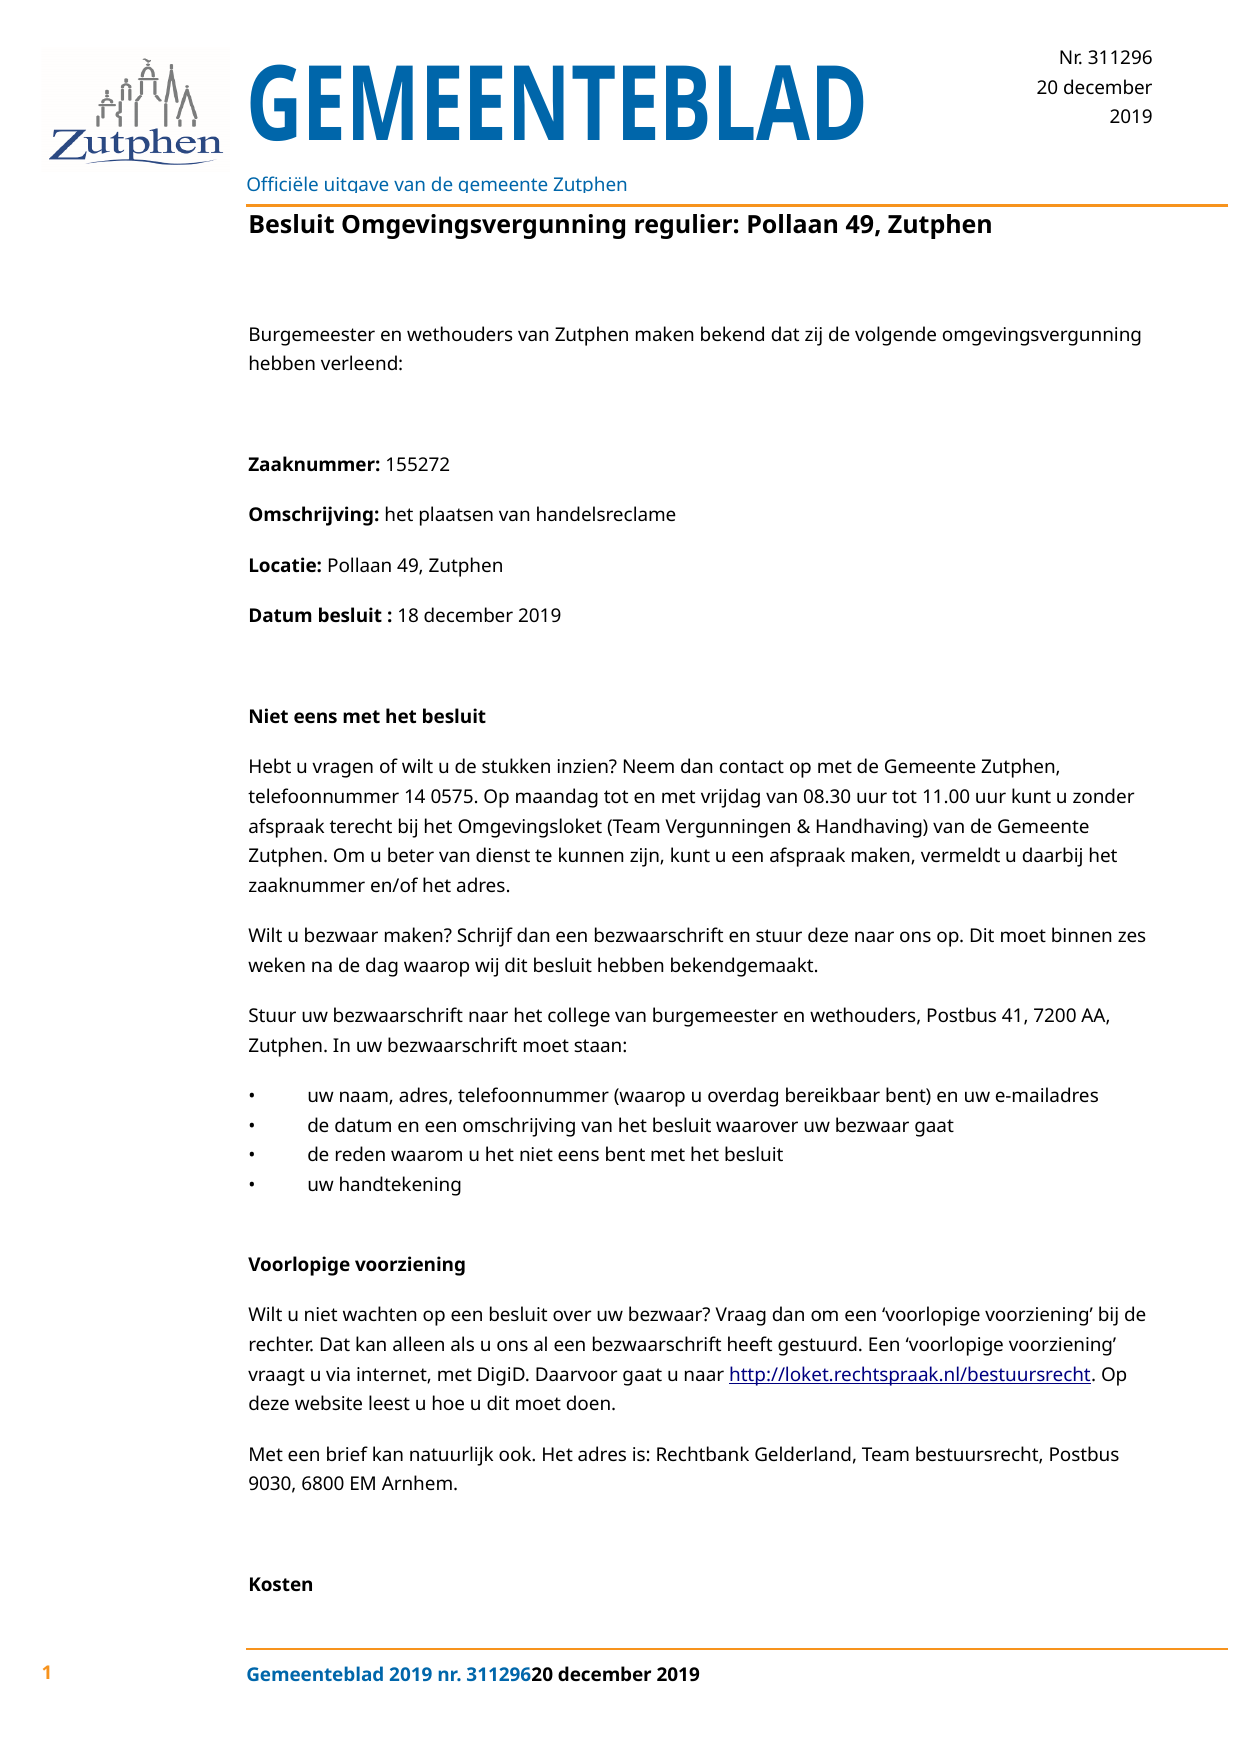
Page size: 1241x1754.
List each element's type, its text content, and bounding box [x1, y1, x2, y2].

list uw naam, adres, telefoonnummer (waarop u overdag bereikbaar bent) en uw e-mailadres [248, 1082, 1152, 1108]
text Wilt u niet wachten op een besluit over uw bezwaar? Vraag dan om een ‘voorlopige voorziening’ bij de rechter. Dat kan alleen als u ons al een bezwaarschrift heeft gestuurd. Een ‘voorlopige voorziening’ vraagt u via internet, met DigiD. Daarvoor gaat u naar http://loket.rechtspraak.nl/bestuursrecht. Op deze website leest u hoe u dit moet doen. [248, 1302, 1152, 1416]
text Omschrijving: het plaatsen van handelsreclame [248, 502, 1152, 527]
text Datum besluit : 18 december 2019 [248, 602, 1152, 628]
text Wilt u bezwaar maken? Schrijf dan een bezwaarschrift en stuur deze naar ons op. Dit moet binnen zes weken na de dag waarop wij dit besluit hebben bekendgemaakt. [248, 922, 1152, 978]
text Besluit Omgevingsvergunning regulier: Pollaan 49, Zutphen [248, 207, 1152, 241]
text Met een brief kan natuurlijk ook. Het adres is: Rechtbank Gelderland, Team bestuursrecht, Postbus 9030, 6800 EM Arnhem. [248, 1441, 1152, 1496]
text Hebt u vragen of wilt u de stukken inzien? Neem dan contact op met de Gemeente Zutphen, telefoonnummer 14 0575. Op maandag tot en met vrijdag van 08.30 uur tot 11.00 uur kunt u zonder afspraak terecht bij het Omgevingsloket (Team Vergunningen & Handhaving) van de Gemeente Zutphen. Om u beter van dienst te kunnen zijn, kunt u een afspraak maken, vermeldt u daarbij het zaaknummer en/of het adres. [248, 754, 1152, 898]
list de datum en een omschrijving van het besluit waarover uw bezwaar gaat [248, 1112, 1152, 1138]
text Locatie: Pollaan 49, Zutphen [248, 552, 1152, 578]
text Kosten [248, 1571, 1152, 1597]
text Stuur uw bezwaarschrift naar het college van burgemeester en wethouders, Postbus 41, 7200 AA, Zutphen. In uw bezwaarschrift moet staan: [248, 1002, 1152, 1058]
text Voorlopige voorziening [248, 1251, 1152, 1277]
list uw handtekening [248, 1171, 1152, 1197]
text Zaaknummer: 155272 [248, 451, 1152, 477]
text Niet eens met het besluit [248, 703, 1152, 729]
text Burgemeester en wethouders van Zutphen maken bekend dat zij de volgende omgevingsvergunning hebben verleend: [248, 321, 1152, 376]
picture [41, 47, 231, 172]
list de reden waarom u het niet eens bent met het besluit [248, 1142, 1152, 1167]
